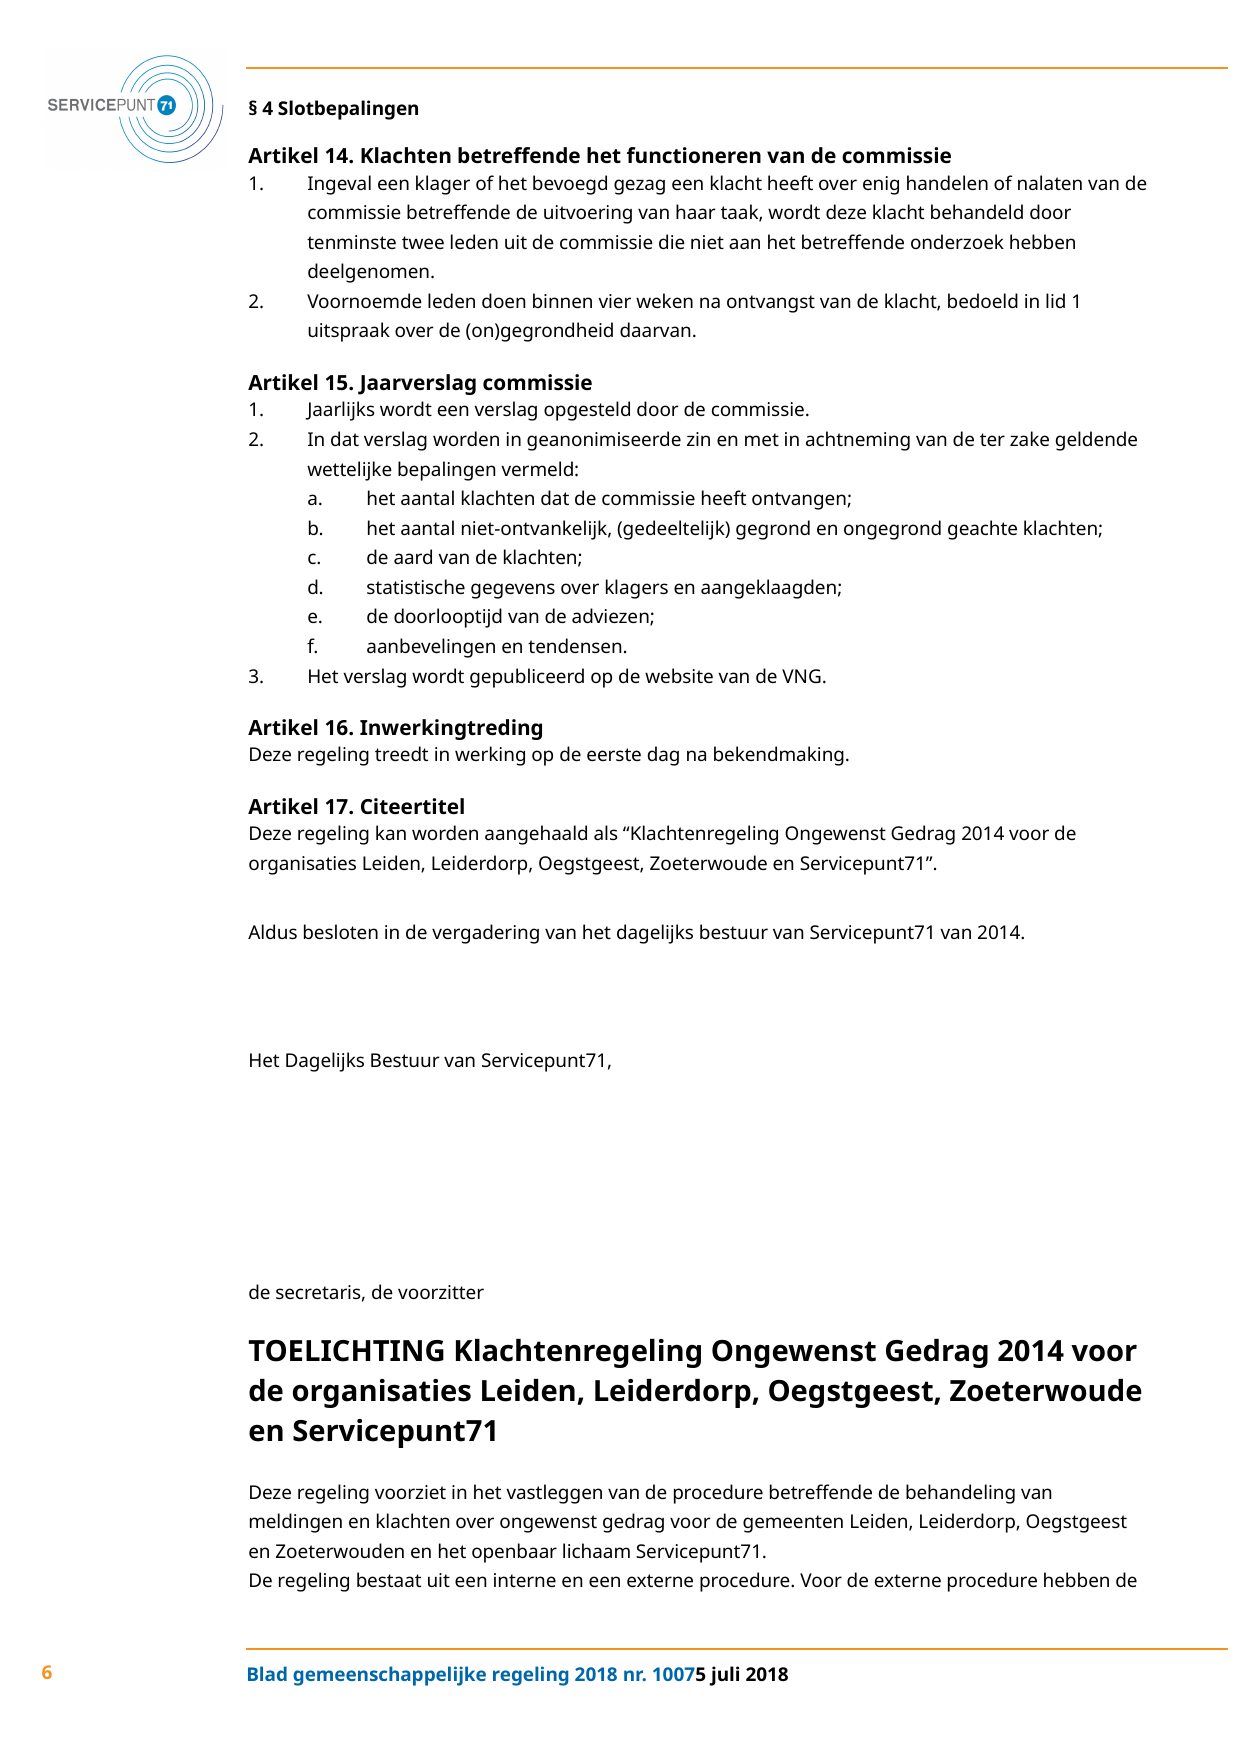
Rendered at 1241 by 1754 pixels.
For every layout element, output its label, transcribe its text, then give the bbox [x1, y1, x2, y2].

list het aantal niet-ontvankelijk, (gedeeltelijk) gegrond en ongegrond geachte klachten; [307, 515, 1152, 541]
list In dat verslag worden in geanonimiseerde zin en met in achtneming van de ter zake geldende wettelijke bepalingen vermeld: [248, 426, 1152, 481]
list statistische gegevens over klagers en aangeklaagden; [307, 574, 1152, 600]
picture [41, 47, 231, 172]
text Deze regeling treedt in werking op de eerste dag na bekendmaking. [248, 742, 1152, 767]
text Het Dagelijks Bestuur van Servicepunt71, [248, 1048, 1152, 1073]
text Artikel 15. Jaarverslag commissie [248, 368, 1152, 397]
text Artikel 17. Citeertitel [248, 792, 1152, 821]
list het aantal klachten dat de commissie heeft ontvangen; [307, 485, 1152, 511]
text TOELICHTING Klachtenregeling Ongewenst Gedrag 2014 voor de organisaties Leiden, Leiderdorp, Oegstgeest, Zoeterwoude en Servicepunt71 [248, 1331, 1152, 1450]
list Voornoemde leden doen binnen vier weken na ontvangst van de klacht, bedoeld in lid 1 uitspraak over de (on)gegrondheid daarvan. [248, 288, 1152, 343]
list Jaarlijks wordt een verslag opgesteld door de commissie. [248, 397, 1152, 422]
text Artikel 16. Inwerkingtreding [248, 713, 1152, 742]
text Artikel 14. Klachten betreffende het functioneren van de commissie [248, 141, 1152, 170]
text Deze regeling kan worden aangehaald als “Klachtenregeling Ongewenst Gedrag 2014 voor de organisaties Leiden, Leiderdorp, Oegstgeest, Zoeterwoude en Servicepunt71”. [248, 821, 1152, 876]
list Het verslag wordt gepubliceerd op de website van de VNG. [248, 663, 1152, 688]
list de doorlooptijd van de adviezen; [307, 604, 1152, 629]
text Deze regeling voorziet in het vastleggen van de procedure betreffende de behandeling van meldingen en klachten over ongewenst gedrag voor de gemeenten Leiden, Leiderdorp, Oegstgeest en Zoeterwouden en het openbaar lichaam Servicepunt71. [248, 1479, 1152, 1564]
text Aldus besloten in de vergadering van het dagelijks bestuur van Servicepunt71 van 2014. [248, 919, 1152, 945]
list Ingeval een klager of het bevoegd gezag een klacht heeft over enig handelen of nalaten van de commissie betreffende de uitvoering van haar taak, wordt deze klacht behandeld door tenminste twee leden uit de commissie die niet aan het betreffende onderzoek hebben deelgenomen. [248, 170, 1152, 284]
list de aard van de klachten; [307, 544, 1152, 570]
text de secretaris, de voorzitter [248, 1279, 1152, 1305]
text § 4 Slotbepalingen [248, 95, 1152, 121]
list aanbevelingen en tendensen. [307, 633, 1152, 659]
text De regeling bestaat uit een interne en een externe procedure. Voor de externe procedure hebben de [248, 1568, 1152, 1593]
